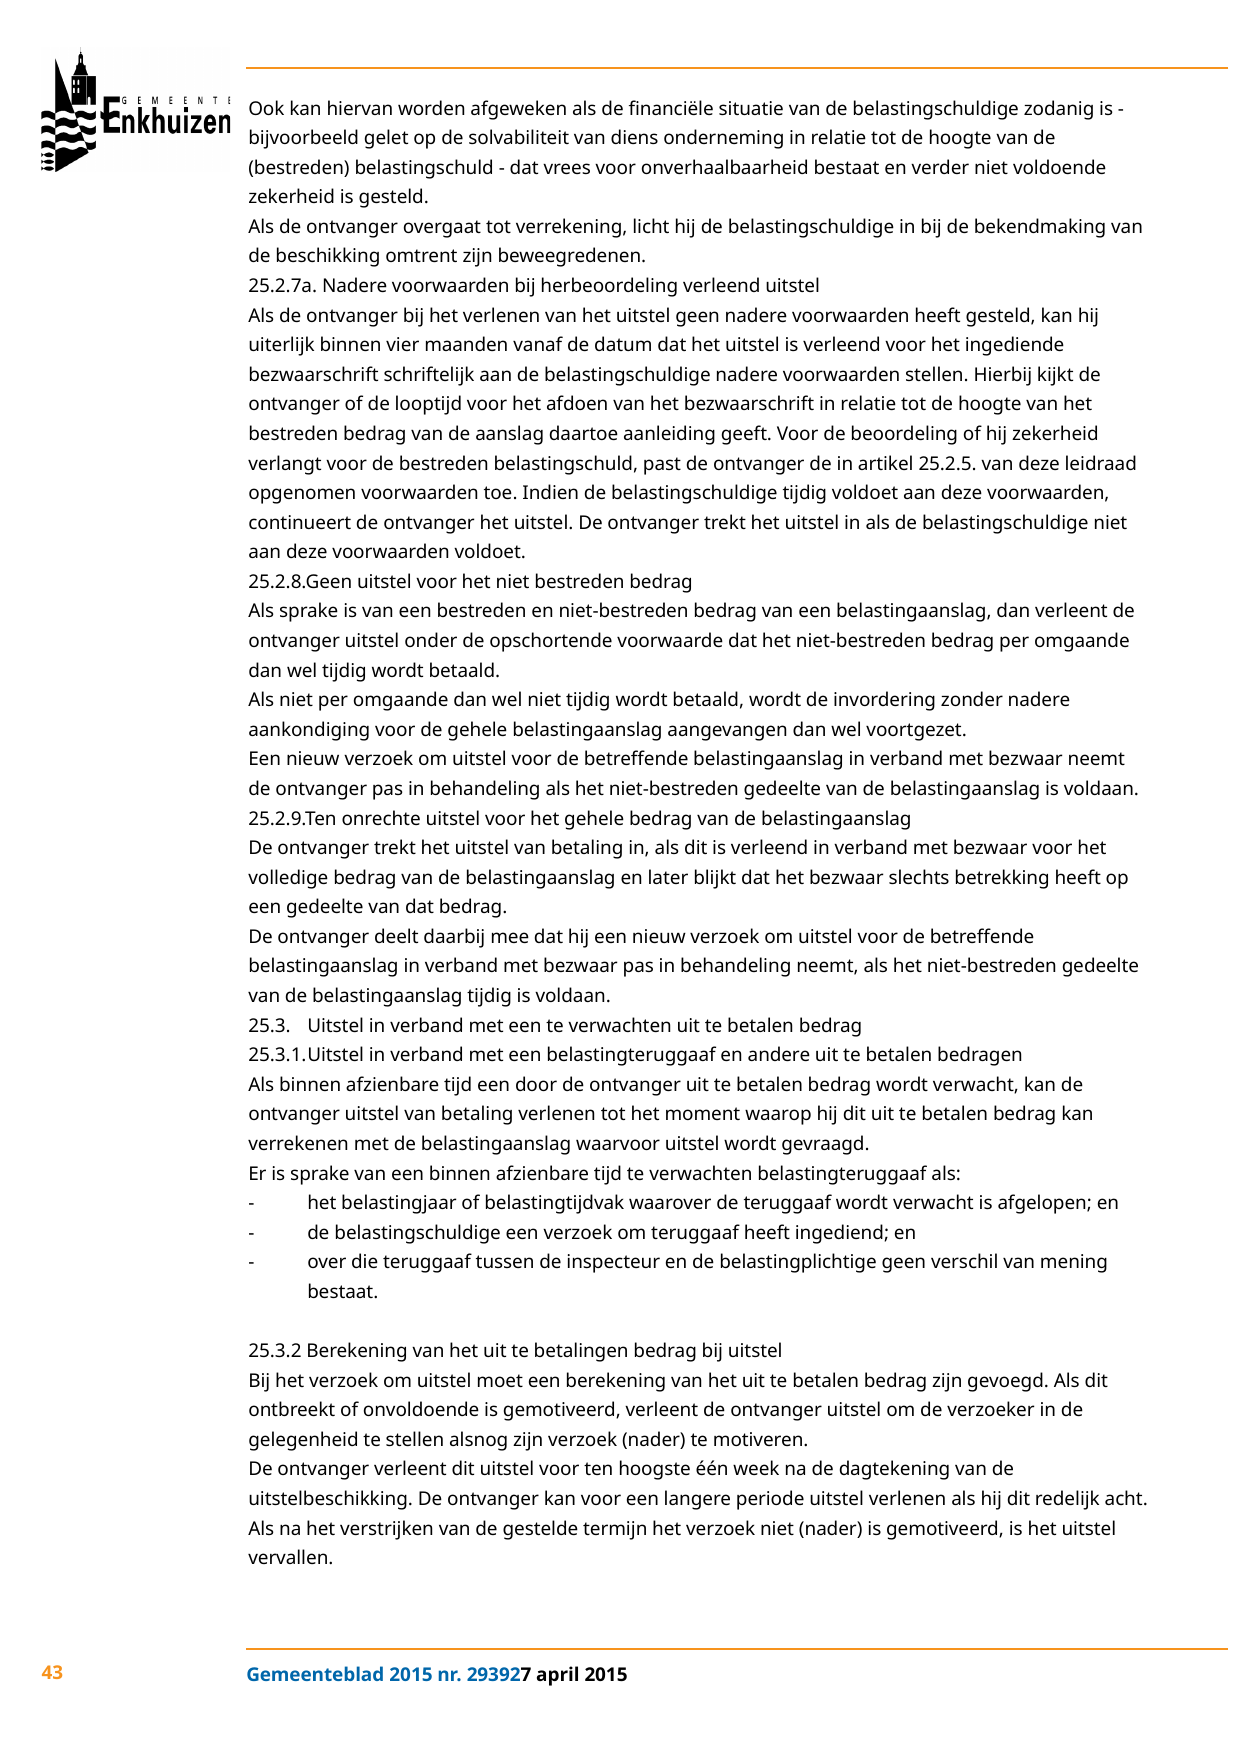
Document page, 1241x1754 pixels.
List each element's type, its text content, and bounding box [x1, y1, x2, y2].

text 25.2.7a. Nadere voorwaarden bij herbeoordeling verleend uitstel [248, 272, 1152, 298]
text Ook kan hiervan worden afgeweken als de financiële situatie van de belastingschuldige zodanig is - bijvoorbeeld gelet op de solvabiliteit van diens onderneming in relatie tot de hoogte van de (bestreden) belastingschuld - dat vrees voor onverhaalbaarheid bestaat en verder niet voldoende zekerheid is gesteld. [248, 95, 1152, 209]
text Een nieuw verzoek om uitstel voor de betreffende belastingaanslag in verband met bezwaar neemt de ontvanger pas in behandeling als het niet-bestreden gedeelte van de belastingaanslag is voldaan. [248, 746, 1152, 801]
text De ontvanger verleent dit uitstel voor ten hoogste één week na de dagtekening van de uitstelbeschikking. De ontvanger kan voor een langere periode uitstel verlenen als hij dit redelijk acht. [248, 1456, 1152, 1511]
text Er is sprake van een binnen afzienbare tijd te verwachten belastingteruggaaf als: [248, 1160, 1152, 1186]
list Uitstel in verband met een belastingteruggaaf en andere uit te betalen bedragen [248, 1041, 1152, 1067]
text 25.2.9.Ten onrechte uitstel voor het gehele bedrag van de belastingaanslag [248, 805, 1152, 831]
text Als na het verstrijken van de gestelde termijn het verzoek niet (nader) is gemotiveerd, is het uitstel vervallen. [248, 1515, 1152, 1570]
list het belastingjaar of belastingtijdvak waarover de teruggaaf wordt verwacht is afgelopen; en [248, 1189, 1152, 1215]
text De ontvanger deelt daarbij mee dat hij een nieuw verzoek om uitstel voor de betreffende belastingaanslag in verband met bezwaar pas in behandeling neemt, als het niet-bestreden gedeelte van de belastingaanslag tijdig is voldaan. [248, 923, 1152, 1008]
text Als de ontvanger overgaat tot verrekening, licht hij de belastingschuldige in bij de bekendmaking van de beschikking omtrent zijn beweegredenen. [248, 213, 1152, 268]
text De ontvanger trekt het uitstel van betaling in, als dit is verleend in verband met bezwaar voor het volledige bedrag van de belastingaanslag en later blijkt dat het bezwaar slechts betrekking heeft op een gedeelte van dat bedrag. [248, 834, 1152, 919]
text Als binnen afzienbare tijd een door de ontvanger uit te betalen bedrag wordt verwacht, kan de ontvanger uitstel van betaling verlenen tot het moment waarop hij dit uit te betalen bedrag kan verrekenen met de belastingaanslag waarvoor uitstel wordt gevraagd. [248, 1071, 1152, 1156]
picture [41, 47, 231, 172]
text Als niet per omgaande dan wel niet tijdig wordt betaald, wordt de invordering zonder nadere aankondiging voor de gehele belastingaanslag aangevangen dan wel voortgezet. [248, 686, 1152, 742]
text Bij het verzoek om uitstel moet een berekening van het uit te betalen bedrag zijn gevoegd. Als dit ontbreekt of onvoldoende is gemotiveerd, verleent de ontvanger uitstel om de verzoeker in de gelegenheid te stellen alsnog zijn verzoek (nader) te motiveren. [248, 1367, 1152, 1452]
text Als de ontvanger bij het verlenen van het uitstel geen nadere voorwaarden heeft gesteld, kan hij uiterlijk binnen vier maanden vanaf de datum dat het uitstel is verleend voor het ingediende bezwaarschrift schriftelijk aan de belastingschuldige nadere voorwaarden stellen. Hierbij kijkt de ontvanger of de looptijd voor het afdoen van het bezwaarschrift in relatie tot de hoogte van het bestreden bedrag van de aanslag daartoe aanleiding geeft. Voor de beoordeling of hij zekerheid verlangt voor de bestreden belastingschuld, past de ontvanger de in artikel 25.2.5. van deze leidraad opgenomen voorwaarden toe. Indien de belastingschuldige tijdig voldoet aan deze voorwaarden, continueert de ontvanger het uitstel. De ontvanger trekt het uitstel in als de belastingschuldige niet aan deze voorwaarden voldoet. [248, 302, 1152, 564]
list Uitstel in verband met een te verwachten uit te betalen bedrag [248, 1012, 1152, 1038]
text Als sprake is van een bestreden en niet-bestreden bedrag van een belastingaanslag, dan verleent de ontvanger uitstel onder de opschortende voorwaarde dat het niet-bestreden bedrag per omgaande dan wel tijdig wordt betaald. [248, 598, 1152, 683]
list de belastingschuldige een verzoek om teruggaaf heeft ingediend; en [248, 1219, 1152, 1245]
text 25.2.8.Geen uitstel voor het niet bestreden bedrag [248, 568, 1152, 594]
list over die teruggaaf tussen de inspecteur en de belastingplichtige geen verschil van mening bestaat. [248, 1248, 1152, 1304]
text 25.3.2 Berekening van het uit te betalingen bedrag bij uitstel [248, 1337, 1152, 1363]
